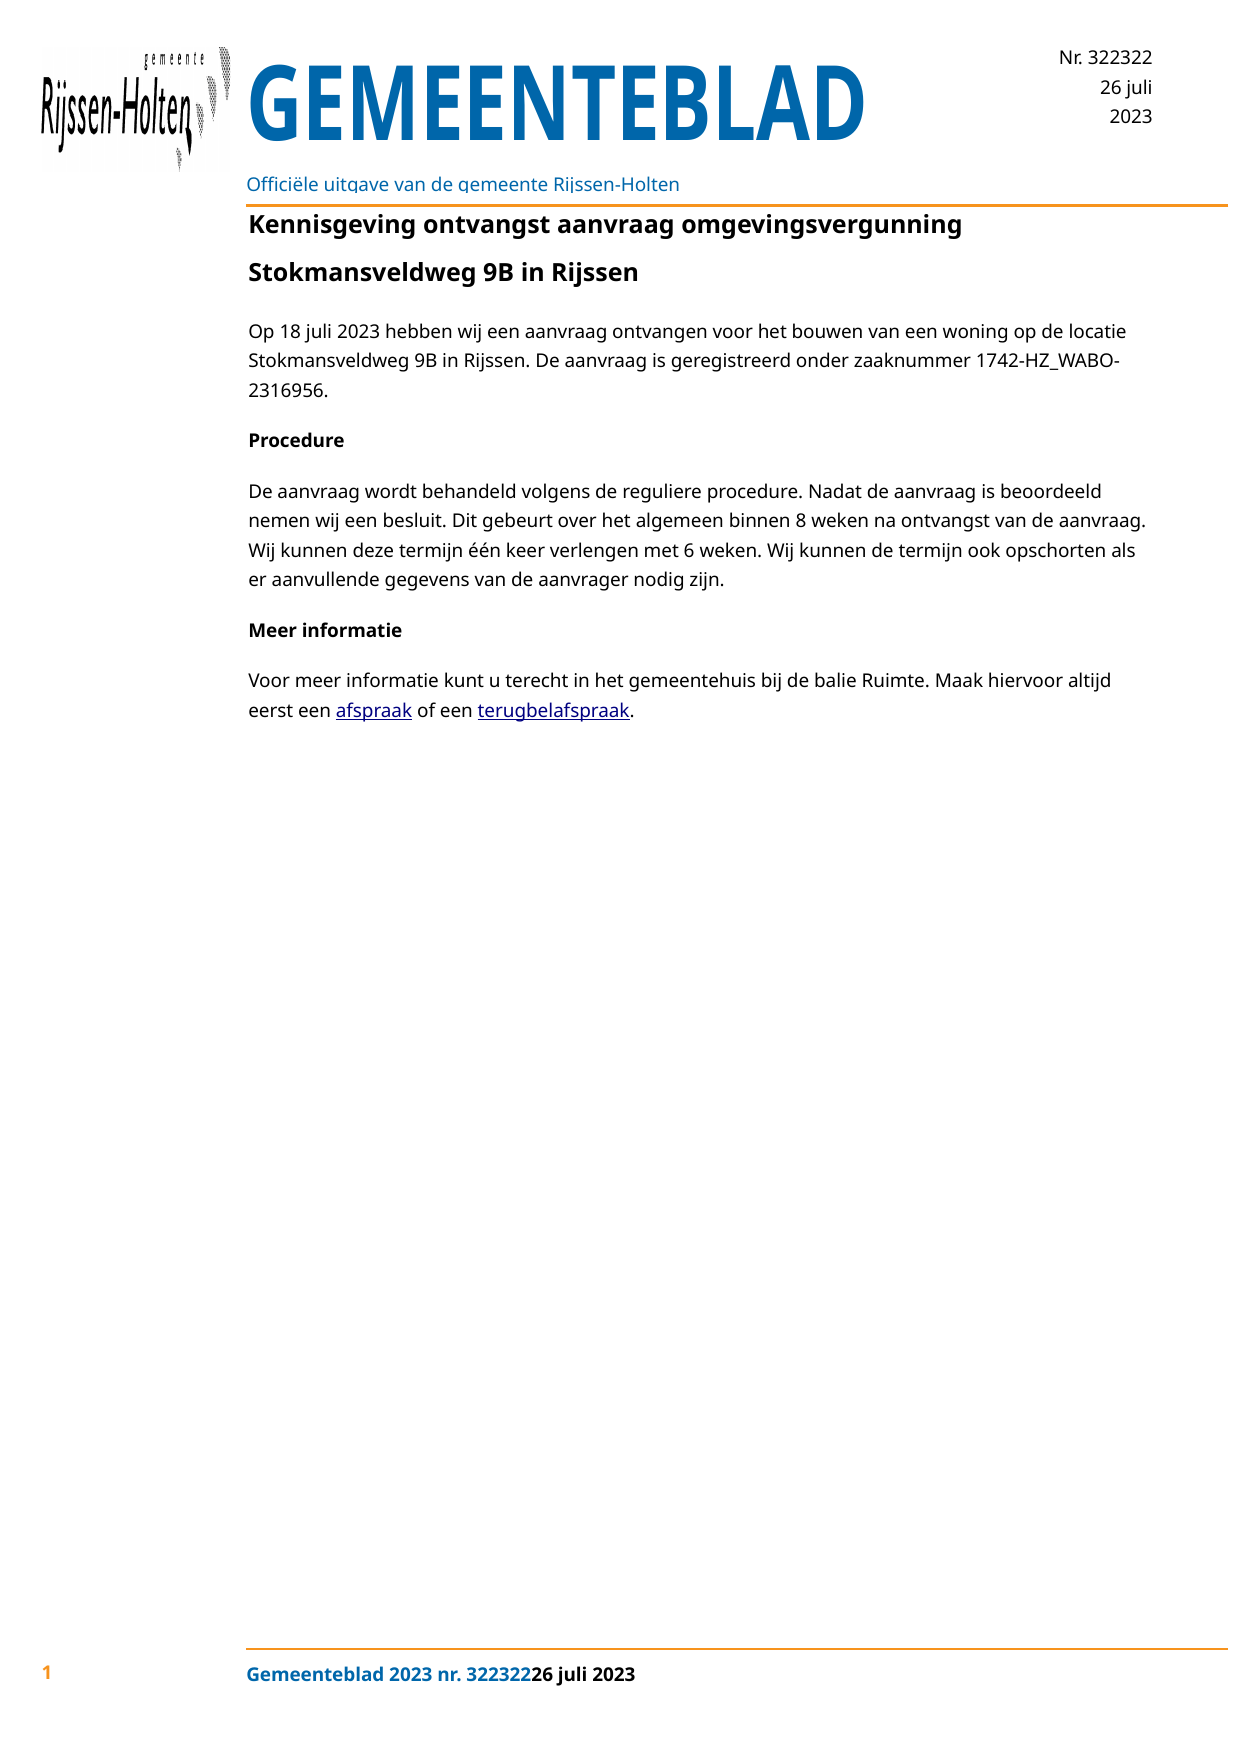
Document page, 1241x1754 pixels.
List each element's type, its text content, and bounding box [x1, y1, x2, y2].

text Kennisgeving ontvangst aanvraag omgevingsvergunning Stokmansveldweg 9B in Rijssen [248, 207, 1152, 288]
text Op 18 juli 2023 hebben wij een aanvraag ontvangen voor het bouwen van een woning op de locatie Stokmansveldweg 9B in Rijssen. De aanvraag is geregistreerd onder zaaknummer 1742-HZ_WABO-2316956. [248, 318, 1152, 403]
text Voor meer informatie kunt u terecht in het gemeentehuis bij de balie Ruimte. Maak hiervoor altijd eerst een afspraak of een terugbelafspraak. [248, 667, 1152, 723]
picture [41, 47, 231, 172]
text Procedure [248, 427, 1152, 453]
text Meer informatie [248, 617, 1152, 643]
text De aanvraag wordt behandeld volgens de reguliere procedure. Nadat de aanvraag is beoordeeld nemen wij een besluit. Dit gebeurt over het algemeen binnen 8 weken na ontvangst van de aanvraag. Wij kunnen deze termijn één keer verlengen met 6 weken. Wij kunnen de termijn ook opschorten als er aanvullende gegevens van de aanvrager nodig zijn. [248, 478, 1152, 592]
